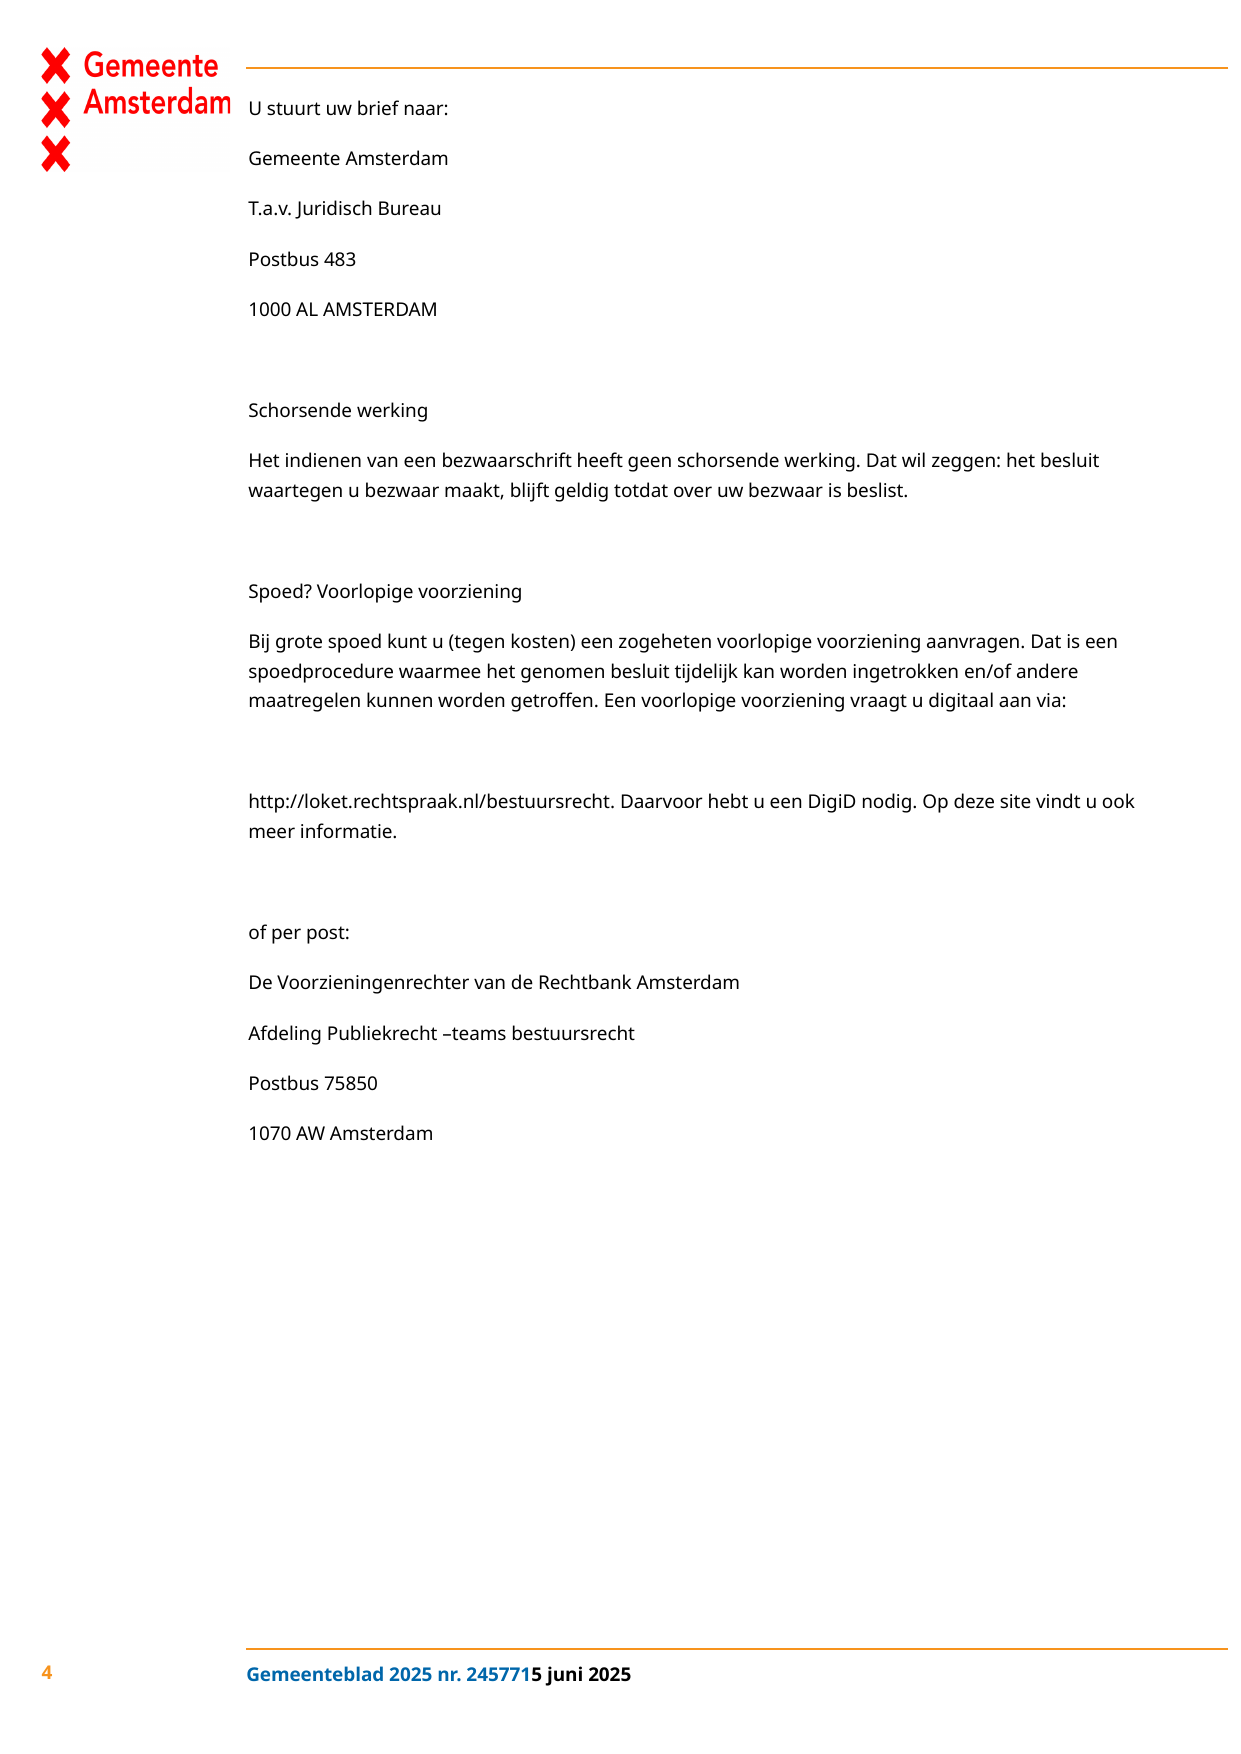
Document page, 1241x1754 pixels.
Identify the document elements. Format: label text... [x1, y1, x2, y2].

text U stuurt uw brief naar: [248, 95, 1152, 121]
text of per post: [248, 919, 1152, 945]
text Schorsende werking [248, 397, 1152, 423]
text Het indienen van een bezwaarschrift heeft geen schorsende werking. Dat wil zeggen: het besluit waartegen u bezwaar maakt, blijft geldig totdat over uw bezwaar is beslist. [248, 448, 1152, 503]
picture [41, 47, 231, 172]
text Afdeling Publiekrecht –teams bestuursrecht [248, 1020, 1152, 1046]
text Gemeente Amsterdam [248, 145, 1152, 171]
text 1000 AL AMSTERDAM [248, 296, 1152, 322]
text Spoed? Voorlopige voorziening [248, 578, 1152, 604]
text De Voorzieningenrechter van de Rechtbank Amsterdam [248, 969, 1152, 995]
text Bij grote spoed kunt u (tegen kosten) een zogeheten voorlopige voorziening aanvragen. Dat is een spoedprocedure waarmee het genomen besluit tijdelijk kan worden ingetrokken en/of andere maatregelen kunnen worden getroffen. Een voorlopige voorziening vraagt u digitaal aan via: [248, 628, 1152, 713]
text http://loket.rechtspraak.nl/bestuursrecht. Daarvoor hebt u een DigiD nodig. Op deze site vindt u ook meer informatie. [248, 788, 1152, 844]
text Postbus 483 [248, 246, 1152, 272]
text 1070 AW Amsterdam [248, 1121, 1152, 1146]
text T.a.v. Juridisch Bureau [248, 196, 1152, 221]
text Postbus 75850 [248, 1070, 1152, 1096]
